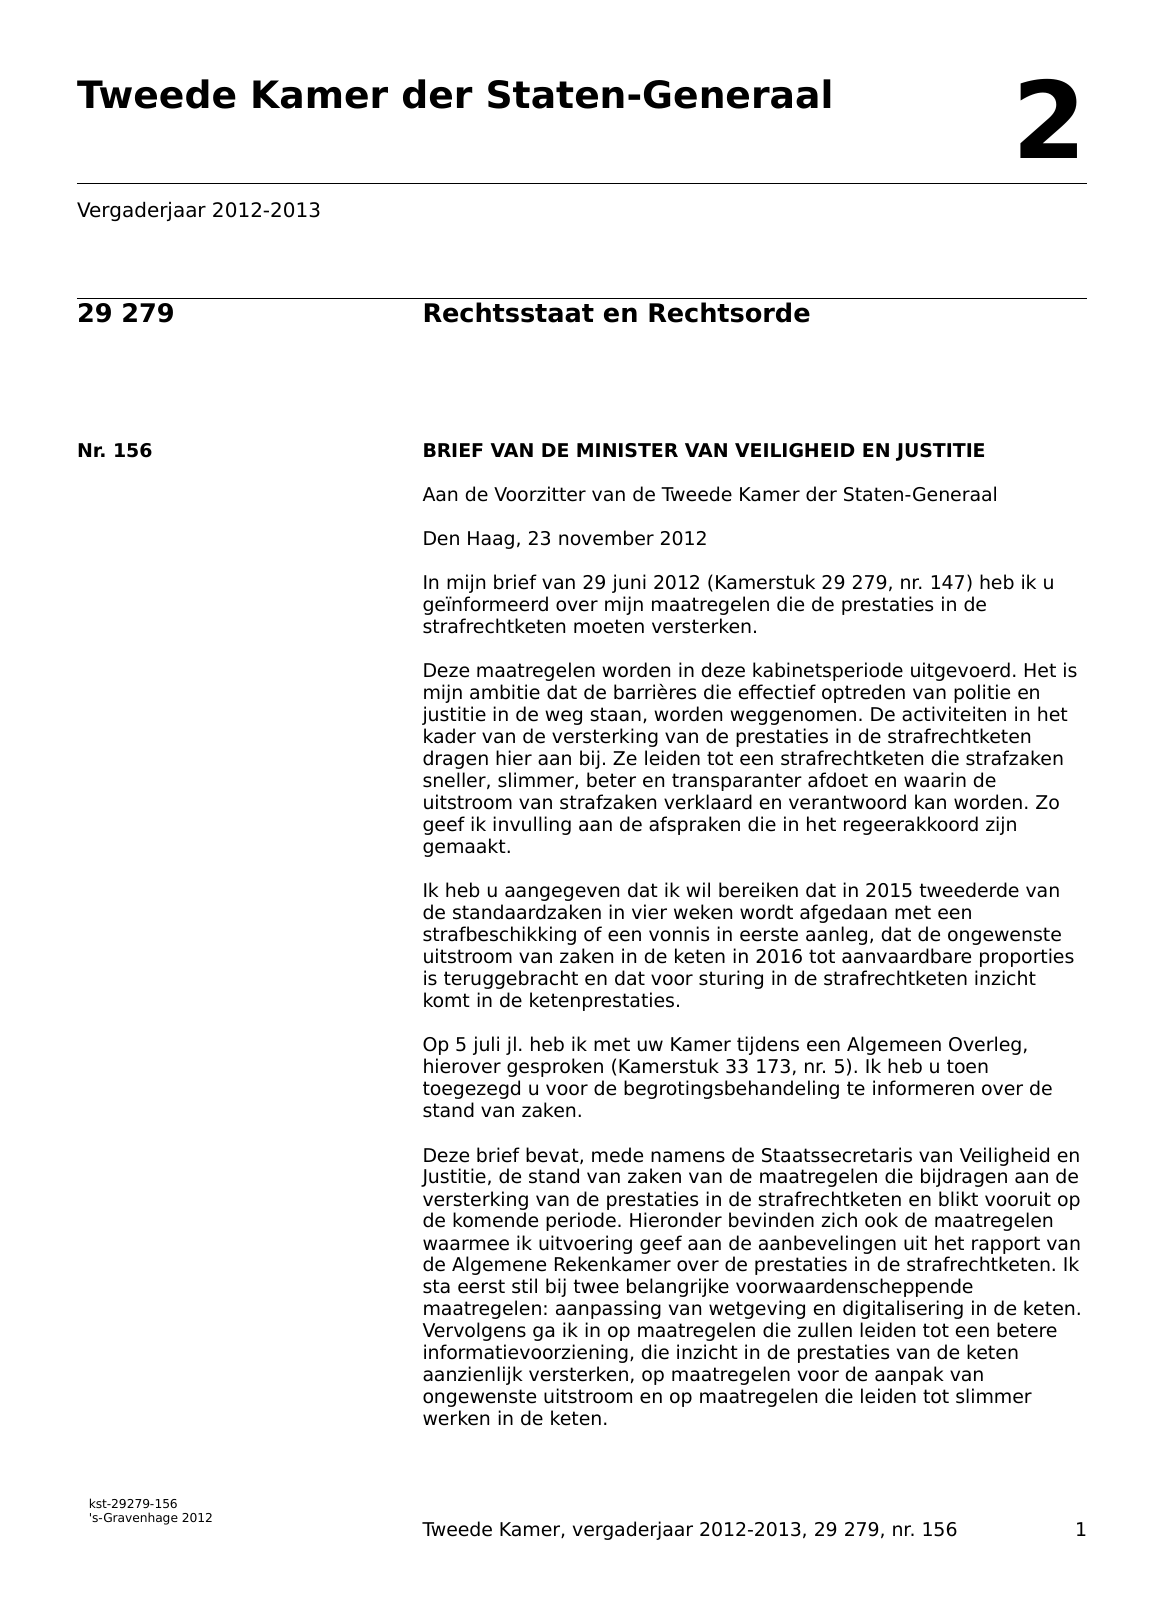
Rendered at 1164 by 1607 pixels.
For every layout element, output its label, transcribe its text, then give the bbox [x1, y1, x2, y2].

text Ik heb u aangegeven dat ik wil bereiken dat in 2015 tweederde van de standaardzaken in vier weken wordt afgedaan met een strafbeschikking of een vonnis in eerste aanleg, dat de ongewenste uitstroom van zaken in de keten in 2016 tot aanvaardbare proporties is teruggebracht en dat voor sturing in de strafrechtketen inzicht komt in de ketenprestaties. [422, 880, 1087, 1012]
table_header 2 [886, 59, 1087, 183]
text 's-Gravenhage 2012 [88, 1511, 323, 1525]
table_header Tweede Kamer der Staten-Generaal [77, 59, 886, 183]
table_cell Vergaderjaar 2012-2013 [77, 184, 1087, 298]
subtitle Nr. 156 BRIEF VAN DE MINISTER VAN VEILIGHEID EN JUSTITIE [77, 440, 1087, 462]
text In mijn brief van 29 juni 2012 (Kamerstuk 29 279, nr. 147) heb ik u geïnformeerd over mijn maatregelen die de prestaties in de strafrechtketen moeten versterken. [422, 572, 1087, 638]
text kst-29279-156 [88, 1497, 323, 1511]
text Op 5 juli jl. heb ik met uw Kamer tijdens een Algemeen Overleg, hierover gesproken (Kamerstuk 33 173, nr. 5). Ik heb u toen toegezegd u voor de begrotingsbehandeling te informeren over de stand van zaken. [422, 1034, 1087, 1122]
text Den Haag, 23 november 2012 [422, 528, 1087, 550]
text Aan de Voorzitter van de Tweede Kamer der Staten-Generaal [422, 484, 1087, 506]
text Deze brief bevat, mede namens de Staatssecretaris van Veiligheid en Justitie, de stand van zaken van de maatregelen die bijdragen aan de versterking van de prestaties in de strafrechtketen en blikt vooruit op de komende periode. Hieronder bevinden zich ook de maatregelen waarmee ik uitvoering geef aan de aanbevelingen uit het rapport van de Algemene Rekenkamer over de prestaties in de strafrechtketen. Ik sta eerst stil bij twee belangrijke voorwaardenscheppende maatregelen: aanpassing van wetgeving en digitalisering in de keten. Vervolgens ga ik in op maatregelen die zullen leiden tot een betere informatievoorziening, die inzicht in de prestaties van de keten aanzienlijk versterken, op maatregelen voor de aanpak van ongewenste uitstroom en op maatregelen die leiden tot slimmer werken in de keten. [422, 1144, 1087, 1430]
text Deze maatregelen worden in deze kabinetsperiode uitgevoerd. Het is mijn ambitie dat de barrières die effectief optreden van politie en justitie in de weg staan, worden weggenomen. De activiteiten in het kader van de versterking van de prestaties in de strafrechtketen dragen hier aan bij. Ze leiden tot een strafrechtketen die strafzaken sneller, slimmer, beter en transparanter afdoet en waarin de uitstroom van strafzaken verklaard en verantwoord kan worden. Zo geef ik invulling aan de afspraken die in het regeerakkoord zijn gemaakt. [422, 660, 1087, 858]
subtitle 29 279 Rechtsstaat en Rechtsorde [77, 299, 1087, 329]
